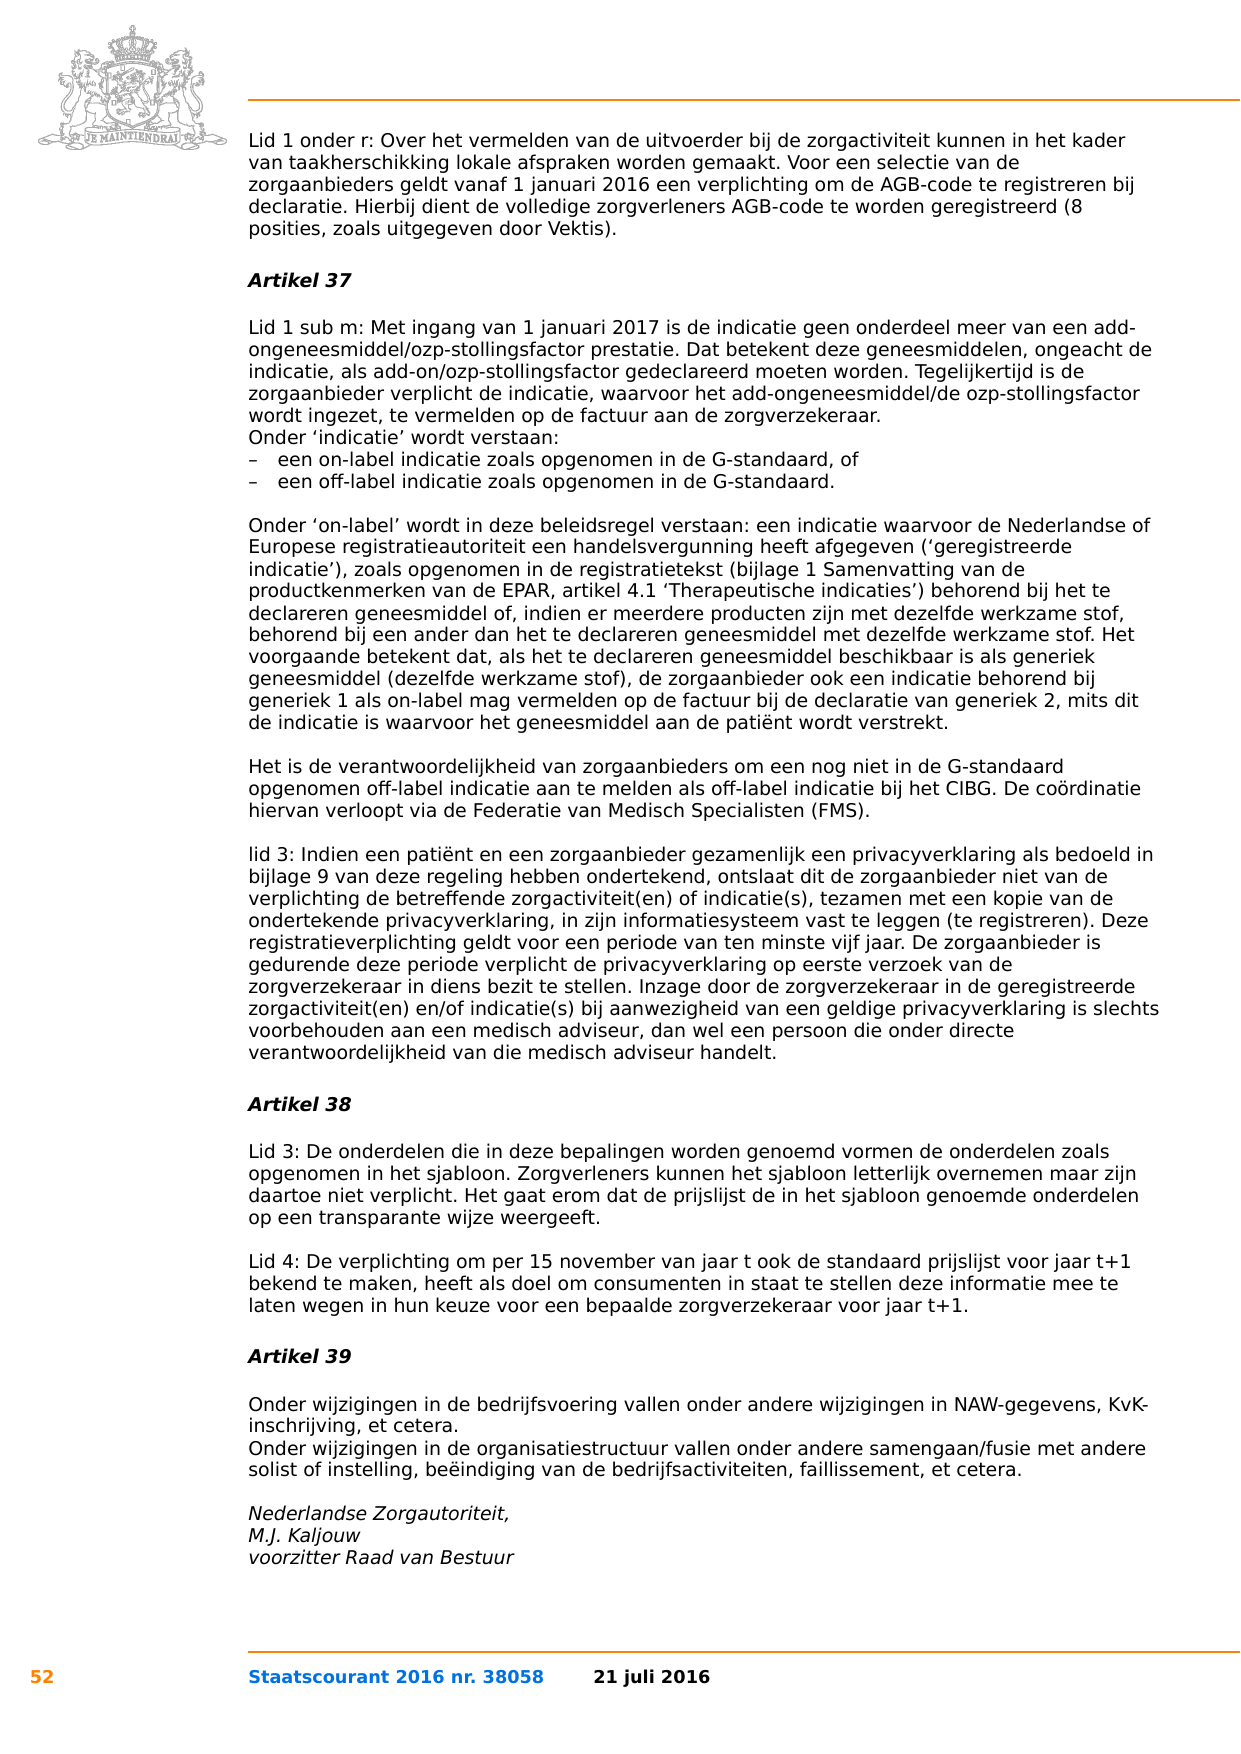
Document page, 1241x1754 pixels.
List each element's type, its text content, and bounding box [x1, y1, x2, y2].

text – een off-label indicatie zoals opgenomen in de G-standaard. [248, 471, 1163, 493]
subtitle Artikel 37 [248, 270, 1163, 292]
text Lid 4: De verplichting om per 15 november van jaar t ook de standaard prijslijst voor jaar t+1 bekend te maken, heeft als doel om consumenten in staat te stellen deze informatie mee te laten wegen in hun keuze voor een bepaalde zorgverzekeraar voor jaar t+1. [248, 1251, 1163, 1316]
text Onder ‘on-label’ wordt in deze beleidsregel verstaan: een indicatie waarvoor de Nederlandse of Europese registratieautoriteit een handelsvergunning heeft afgegeven (‘geregistreerde indicatie’), zoals opgenomen in de registratietekst (bijlage 1 Samenvatting van de productkenmerken van de EPAR, artikel 4.1 ‘Therapeutische indicaties’) behorend bij het te declareren geneesmiddel of, indien er meerdere producten zijn met dezelfde werkzame stof, behorend bij een ander dan het te declareren geneesmiddel met dezelfde werkzame stof. Het voorgaande betekent dat, als het te declareren geneesmiddel beschikbaar is als generiek geneesmiddel (dezelfde werkzame stof), de zorgaanbieder ook een indicatie behorend bij generiek 1 als on-label mag vermelden op de factuur bij de declaratie van generiek 2, mits dit de indicatie is waarvoor het geneesmiddel aan de patiënt wordt verstrekt. [248, 514, 1163, 734]
text – een on-label indicatie zoals opgenomen in de G-standaard, of [248, 449, 1163, 471]
text Nederlandse Zorgautoriteit, M.J. Kaljouw voorzitter Raad van Bestuur [248, 1503, 1163, 1569]
picture [38, 25, 227, 150]
text Het is de verantwoordelijkheid van zorgaanbieders om een nog niet in de G-standaard opgenomen off-label indicatie aan te melden als off-label indicatie bij het CIBG. De coördinatie hiervan verloopt via de Federatie van Medisch Specialisten (FMS). [248, 756, 1163, 822]
subtitle Artikel 39 [248, 1346, 1163, 1368]
subtitle Artikel 38 [248, 1094, 1163, 1116]
text Onder ‘indicatie’ wordt verstaan: [248, 427, 1163, 449]
text Lid 1 onder r: Over het vermelden van de uitvoerder bij de zorgactiviteit kunnen in het kader van taakherschikking lokale afspraken worden gemaakt. Voor een selectie van de zorgaanbieders geldt vanaf 1 januari 2016 een verplichting om de AGB-code te registreren bij declaratie. Hierbij dient de volledige zorgverleners AGB-code te worden geregistreerd (8 posities, zoals uitgegeven door Vektis). [248, 130, 1163, 240]
text Lid 1 sub m: Met ingang van 1 januari 2017 is de indicatie geen onderdeel meer van een add-ongeneesmiddel/ozp-stollingsfactor prestatie. Dat betekent deze geneesmiddelen, ongeacht de indicatie, als add-on/ozp-stollingsfactor gedeclareerd moeten worden. Tegelijkertijd is de zorgaanbieder verplicht de indicatie, waarvoor het add-ongeneesmiddel/de ozp-stollingsfactor wordt ingezet, te vermelden op de factuur aan de zorgverzekeraar. [248, 317, 1163, 427]
text Onder wijzigingen in de organisatiestructuur vallen onder andere samengaan/fusie met andere solist of instelling, beëindiging van de bedrijfsactiviteiten, faillissement, et cetera. [248, 1437, 1163, 1481]
text Lid 3: De onderdelen die in deze bepalingen worden genoemd vormen de onderdelen zoals opgenomen in het sjabloon. Zorgverleners kunnen het sjabloon letterlijk overnemen maar zijn daartoe niet verplicht. Het gaat erom dat de prijslijst de in het sjabloon genoemde onderdelen op een transparante wijze weergeeft. [248, 1141, 1163, 1229]
text Onder wijzigingen in de bedrijfsvoering vallen onder andere wijzigingen in NAW-gegevens, KvK-inschrijving, et cetera. [248, 1393, 1163, 1437]
text lid 3: Indien een patiënt en een zorgaanbieder gezamenlijk een privacyverklaring als bedoeld in bijlage 9 van deze regeling hebben ondertekend, ontslaat dit de zorgaanbieder niet van de verplichting de betreffende zorgactiviteit(en) of indicatie(s), tezamen met een kopie van de ondertekende privacyverklaring, in zijn informatiesysteem vast te leggen (te registreren). Deze registratieverplichting geldt voor een periode van ten minste vijf jaar. De zorgaanbieder is gedurende deze periode verplicht de privacyverklaring op eerste verzoek van de zorgverzekeraar in diens bezit te stellen. Inzage door de zorgverzekeraar in de geregistreerde zorgactiviteit(en) en/of indicatie(s) bij aanwezigheid van een geldige privacyverklaring is slechts voorbehouden aan een medisch adviseur, dan wel een persoon die onder directe verantwoordelijkheid van die medisch adviseur handelt. [248, 844, 1163, 1064]
